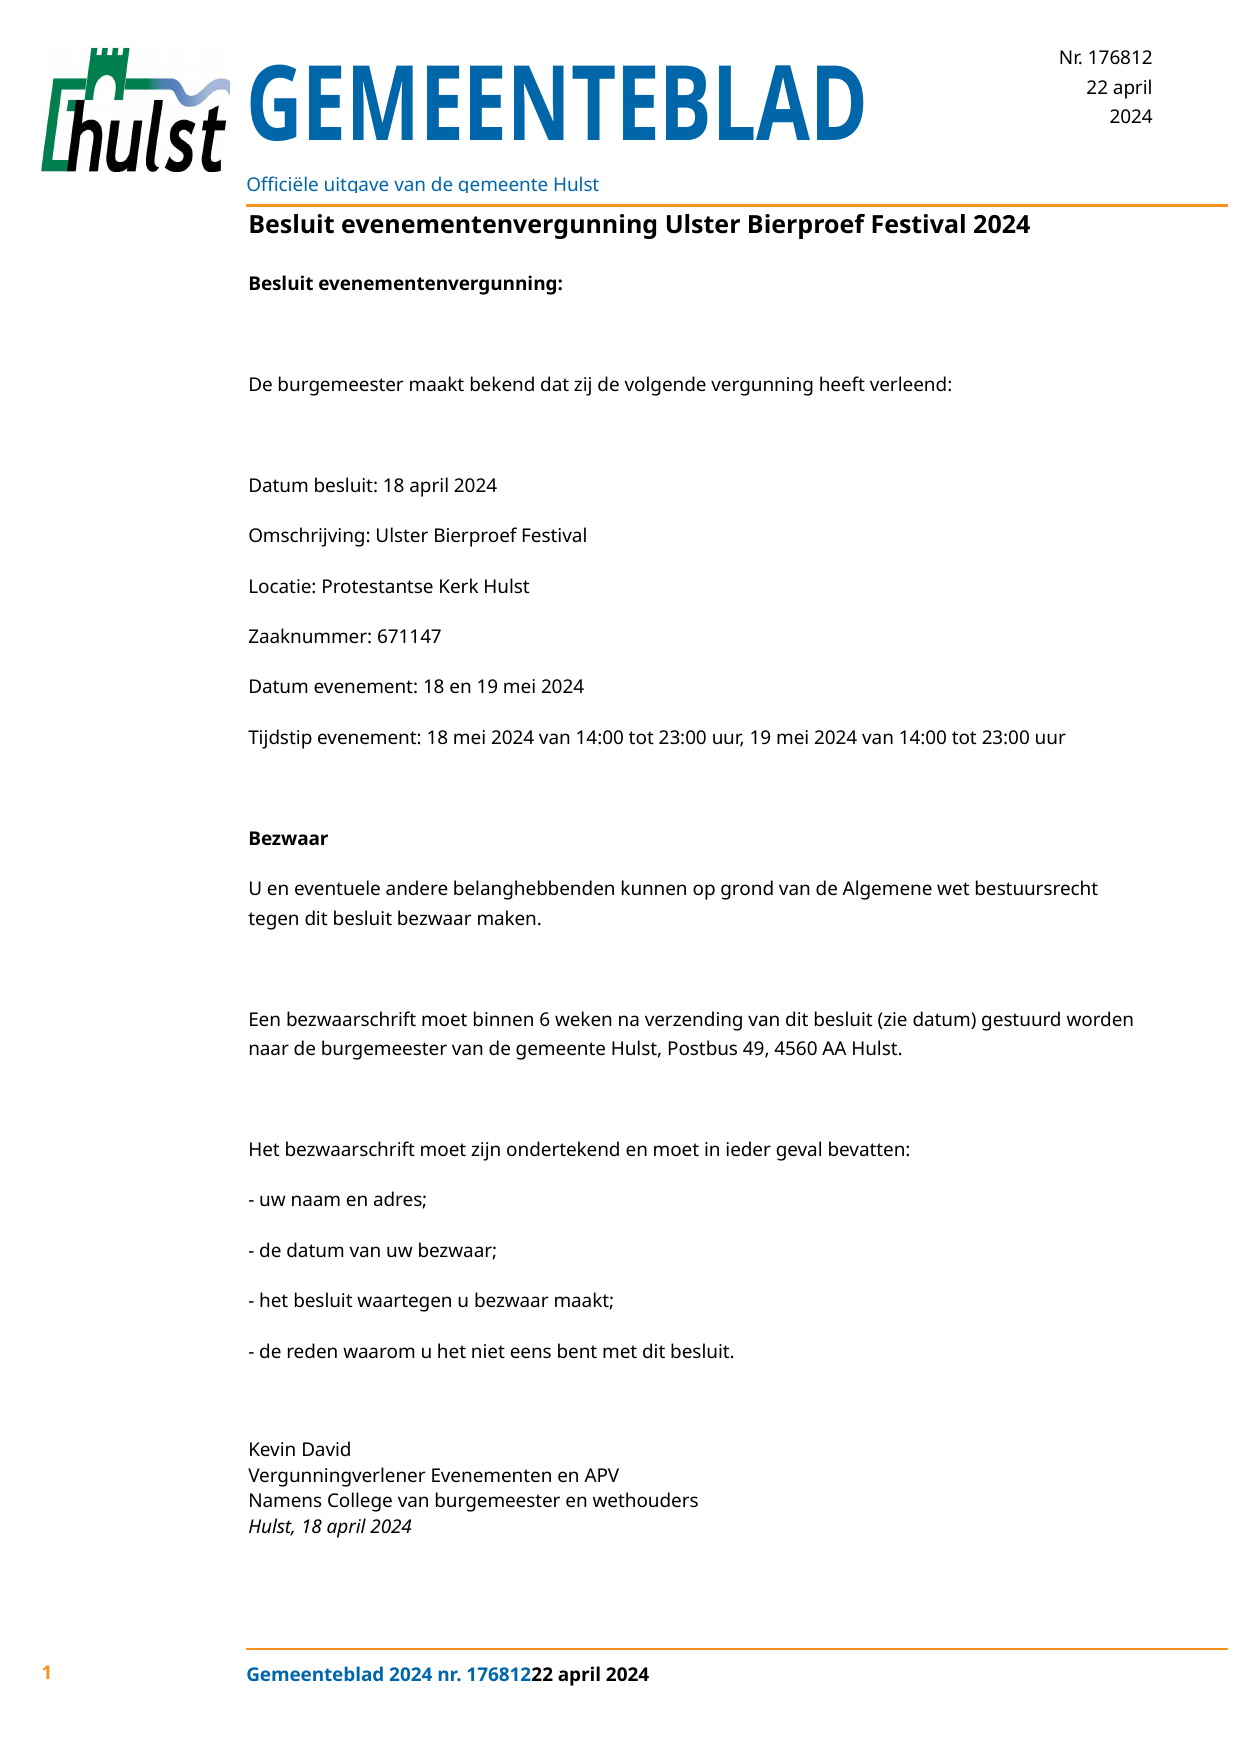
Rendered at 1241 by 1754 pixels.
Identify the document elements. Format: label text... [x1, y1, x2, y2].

text Hulst, 18 april 2024 [248, 1513, 1152, 1539]
text Besluit evenementenvergunning Ulster Bierproef Festival 2024 [248, 207, 1152, 241]
text Het bezwaarschrift moet zijn ondertekend en moet in ieder geval bevatten: [248, 1136, 1152, 1162]
text Omschrijving: Ulster Bierproef Festival [248, 522, 1152, 548]
text Vergunningverlener Evenementen en APV [248, 1462, 1152, 1487]
picture [41, 47, 231, 172]
text - de datum van uw bezwaar; [248, 1237, 1152, 1263]
text - uw naam en adres; [248, 1187, 1152, 1212]
text Bezwaar [248, 825, 1152, 851]
text De burgemeester maakt bekend dat zij de volgende vergunning heeft verleend: [248, 371, 1152, 397]
text U en eventuele andere belanghebbenden kunnen op grond van de Algemene wet bestuursrecht tegen dit besluit bezwaar maken. [248, 875, 1152, 931]
text Zaaknummer: 671147 [248, 623, 1152, 649]
text - het besluit waartegen u bezwaar maakt; [248, 1287, 1152, 1313]
text Besluit evenementenvergunning: [248, 270, 1152, 296]
text Locatie: Protestantse Kerk Hulst [248, 573, 1152, 598]
text Tijdstip evenement: 18 mei 2024 van 14:00 tot 23:00 uur, 19 mei 2024 van 14:00 tot 23:00 uur [248, 724, 1152, 750]
text Kevin David [248, 1436, 1152, 1462]
text Datum besluit: 18 april 2024 [248, 472, 1152, 498]
text Namens College van burgemeester en wethouders [248, 1487, 1152, 1513]
text Een bezwaarschrift moet binnen 6 weken na verzending van dit besluit (zie datum) gestuurd worden naar de burgemeester van de gemeente Hulst, Postbus 49, 4560 AA Hulst. [248, 1006, 1152, 1061]
text Datum evenement: 18 en 19 mei 2024 [248, 674, 1152, 699]
text - de reden waarom u het niet eens bent met dit besluit. [248, 1338, 1152, 1363]
